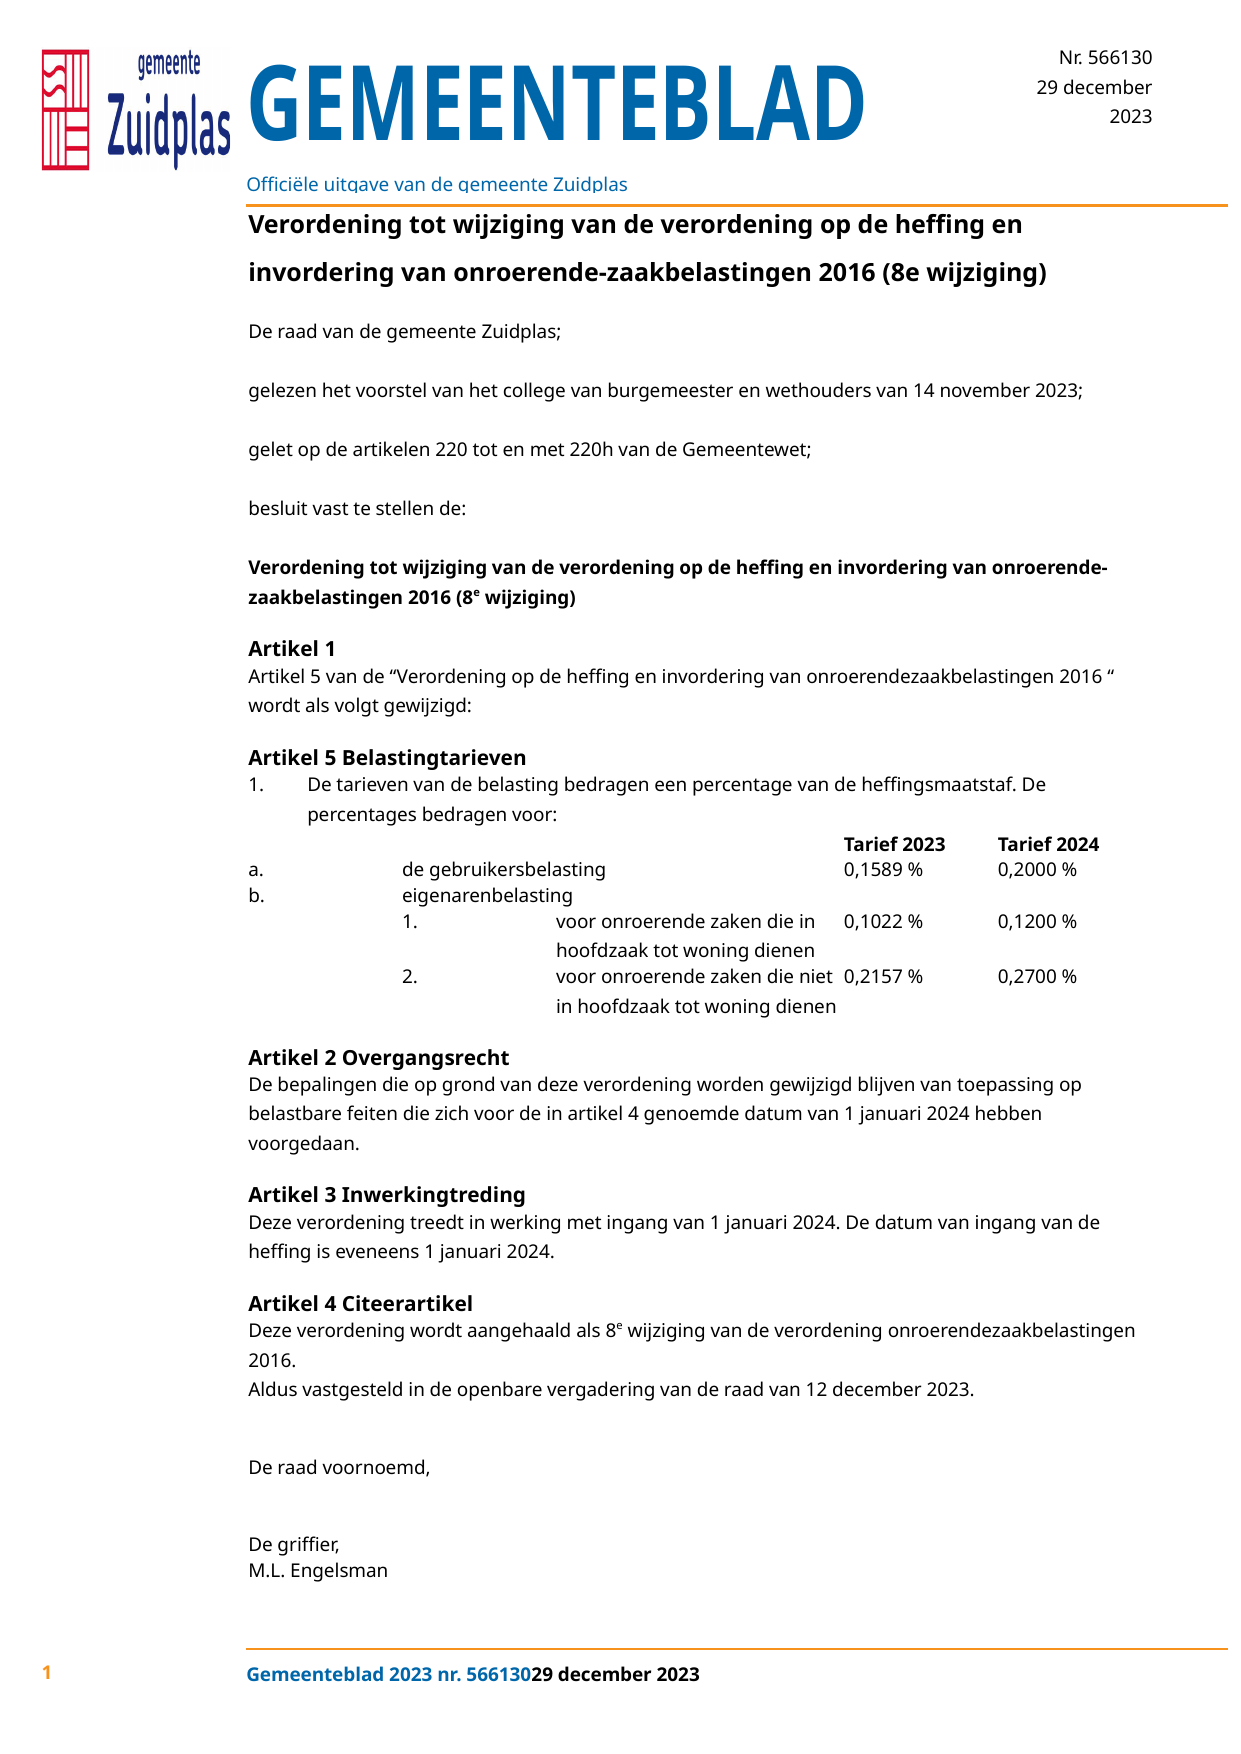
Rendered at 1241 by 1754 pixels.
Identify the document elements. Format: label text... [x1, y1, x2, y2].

text gelezen het voorstel van het college van burgemeester en wethouders van 14 november 2023; [248, 377, 1152, 403]
list De tarieven van de belasting bedragen een percentage van de heffingsmaatstaf. De percentages bedragen voor: [248, 771, 1152, 827]
text M.L. Engelsman [248, 1557, 1152, 1582]
table_header [402, 831, 556, 856]
table_header Tarief 2023 [844, 831, 998, 856]
table_cell voor onroerende zaken die niet in hoofdzaak tot woning dienen [556, 963, 844, 1018]
table_header Tarief 2024 [998, 831, 1152, 856]
text Artikel 1 [248, 634, 1152, 663]
text Artikel 5 van de “Verordening op de heffing en invordering van onroerendezaakbelastingen 2016 “ wordt als volgt gewijzigd: [248, 663, 1152, 718]
text Deze verordening wordt aangehaald als 8e wijziging van de verordening onroerendezaakbelastingen 2016. [248, 1317, 1152, 1373]
table_cell voor onroerende zaken die in hoofdzaak tot woning dienen [556, 908, 844, 963]
table_cell 0,2157 % [844, 963, 998, 1018]
text De griffier, [248, 1531, 1152, 1557]
picture [41, 47, 231, 172]
table_cell de gebruikersbelasting [402, 856, 844, 882]
text De bepalingen die op grond van deze verordening worden gewijzigd blijven van toepassing op belastbare feiten die zich voor de in artikel 4 genoemde datum van 1 januari 2024 hebben voorgedaan. [248, 1071, 1152, 1156]
table_cell 0,1589 % [844, 856, 998, 882]
table_cell 2. [402, 963, 556, 1018]
text De raad van de gemeente Zuidplas; [248, 318, 1152, 344]
text Artikel 3 Inwerkingtreding [248, 1181, 1152, 1209]
table_cell eigenarenbelasting [402, 882, 844, 908]
text besluit vast te stellen de: [248, 495, 1152, 521]
text gelet op de artikelen 220 tot en met 220h van de Gemeentewet; [248, 436, 1152, 462]
table_cell 0,1200 % [998, 908, 1152, 963]
table_cell 0,2000 % [998, 856, 1152, 882]
table_cell [248, 908, 402, 963]
text Aldus vastgesteld in de openbare vergadering van de raad van 12 december 2023. [248, 1377, 1152, 1402]
text Artikel 4 Citeerartikel [248, 1289, 1152, 1317]
table_cell a. [248, 856, 402, 882]
table_cell [844, 882, 998, 908]
table_header [556, 831, 844, 856]
text Verordening tot wijziging van de verordening op de heffing en invordering van onroerende-zaakbelastingen 2016 (8e wijziging) [248, 207, 1152, 288]
table_cell 0,1022 % [844, 908, 998, 963]
text Verordening tot wijziging van de verordening op de heffing en invordering van onroerende-zaakbelastingen 2016 (8e wijziging) [248, 554, 1152, 610]
table_cell [248, 963, 402, 1018]
table_cell [998, 882, 1152, 908]
table_cell 1. [402, 908, 556, 963]
text Artikel 5 Belastingtarieven [248, 743, 1152, 771]
table_cell b. [248, 882, 402, 908]
text Artikel 2 Overgangsrecht [248, 1043, 1152, 1071]
table_header [248, 831, 402, 856]
text De raad voornoemd, [248, 1454, 1152, 1479]
table_cell 0,2700 % [998, 963, 1152, 1018]
text Deze verordening treedt in werking met ingang van 1 januari 2024. De datum van ingang van de heffing is eveneens 1 januari 2024. [248, 1209, 1152, 1264]
